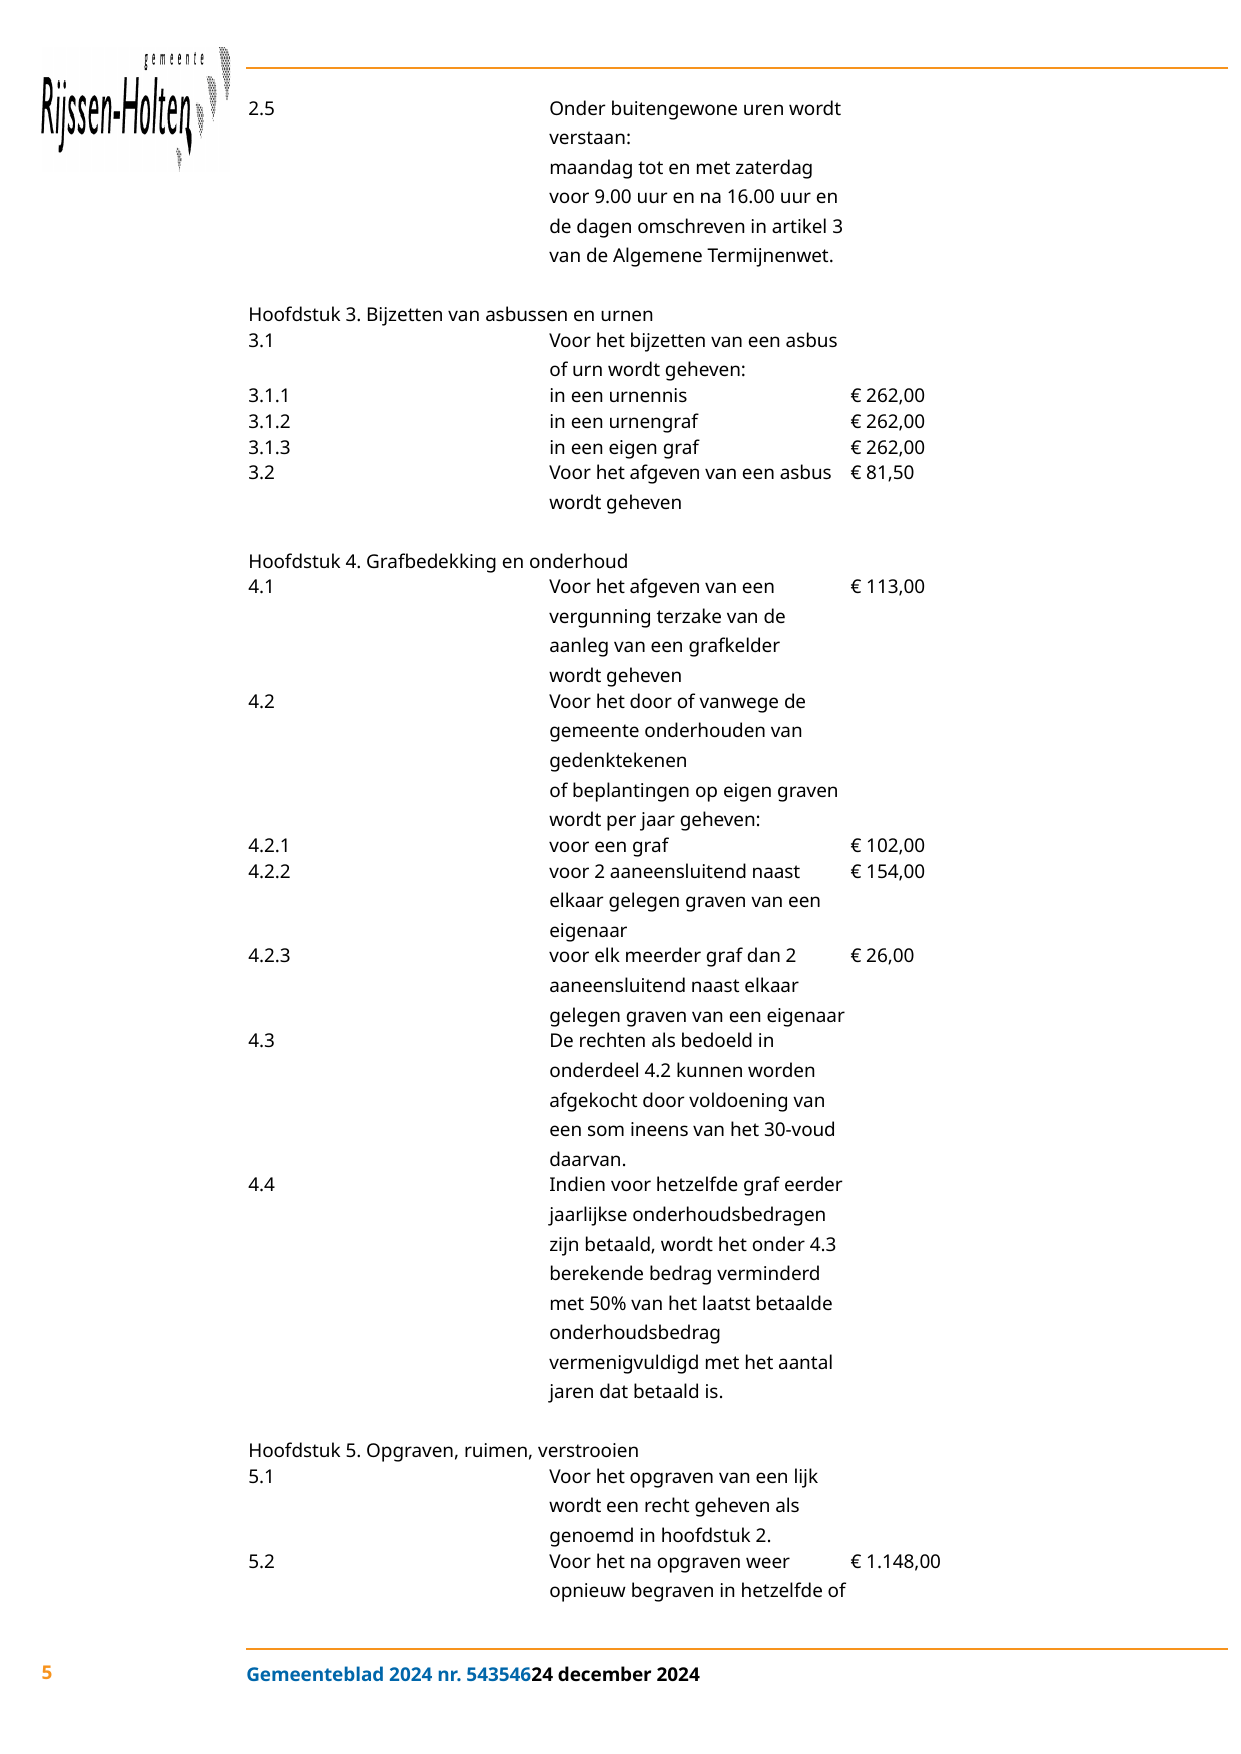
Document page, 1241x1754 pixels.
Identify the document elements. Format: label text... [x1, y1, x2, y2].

table_cell De rechten als bedoeld in onderdeel 4.2 kunnen worden afgekocht door voldoening van een som ineens van het 30-voud daarvan. [549, 1028, 850, 1172]
table_cell 4.3 [248, 1028, 549, 1172]
table_cell [850, 95, 1152, 268]
table_cell 3.1 [248, 327, 549, 382]
table_header Hoofdstuk 3. Bijzetten van asbussen en urnen [248, 301, 1152, 327]
table_cell € 262,00 [850, 383, 1152, 408]
table_cell 5.2 [248, 1548, 549, 1603]
table_cell Voor het afgeven van een vergunning terzake van de aanleg van een grafkelder wordt geheven [549, 574, 850, 688]
table_cell voor 2 aaneensluitend naast elkaar gelegen graven van een eigenaar [549, 858, 850, 943]
table_cell [850, 1463, 1152, 1548]
table_cell [850, 1028, 1152, 1172]
picture [41, 47, 231, 172]
table_cell [850, 327, 1152, 382]
table_cell 5.1 [248, 1463, 549, 1548]
table_cell in een urnengraf [549, 408, 850, 434]
table_cell 4.2.3 [248, 943, 549, 1028]
table_cell in een eigen graf [549, 434, 850, 459]
table_cell € 262,00 [850, 408, 1152, 434]
table_cell in een urnennis [549, 383, 850, 408]
table_cell 4.2.2 [248, 858, 549, 943]
table_cell € 154,00 [850, 858, 1152, 943]
table_cell Voor het afgeven van een asbus wordt geheven [549, 460, 850, 515]
table_cell € 102,00 [850, 832, 1152, 858]
table_cell 4.4 [248, 1172, 549, 1404]
table_cell [850, 1172, 1152, 1404]
table_cell € 26,00 [850, 943, 1152, 1028]
table_cell Voor het door of vanwege de gemeente onderhouden van gedenktekenen of beplantingen op eigen graven wordt per jaar geheven: [549, 688, 850, 832]
table_cell voor elk meerder graf dan 2 aaneensluitend naast elkaar gelegen graven van een eigenaar [549, 943, 850, 1028]
table_cell Voor het opgraven van een lijk wordt een recht geheven als genoemd in hoofdstuk 2. [549, 1463, 850, 1548]
table_cell 4.1 [248, 574, 549, 688]
table_header Hoofdstuk 4. Grafbedekking en onderhoud [248, 548, 1152, 573]
table_cell 3.2 [248, 460, 549, 515]
table_cell Indien voor hetzelfde graf eerder jaarlijkse onderhoudsbedragen zijn betaald, wordt het onder 4.3 berekende bedrag verminderd met 50% van het laatst betaalde onderhoudsbedrag vermenigvuldigd met het aantal jaren dat betaald is. [549, 1172, 850, 1404]
table_cell € 262,00 [850, 434, 1152, 459]
table_cell 4.2.1 [248, 832, 549, 858]
table_cell Voor het na opgraven weer opnieuw begraven in hetzelfde of [549, 1548, 850, 1603]
table_cell 2.5 [248, 95, 549, 268]
table_cell Voor het bijzetten van een asbus of urn wordt geheven: [549, 327, 850, 382]
table_header Hoofdstuk 5. Opgraven, ruimen, verstrooien [248, 1438, 1152, 1463]
table_cell Onder buitengewone uren wordt verstaan: maandag tot en met zaterdag voor 9.00 uur en na 16.00 uur en de dagen omschreven in artikel 3 van de Algemene Termijnenwet. [549, 95, 850, 268]
table_cell 3.1.1 [248, 383, 549, 408]
table_cell € 1.148,00 [850, 1548, 1152, 1603]
table_cell 4.2 [248, 688, 549, 832]
table_cell voor een graf [549, 832, 850, 858]
table_cell 3.1.2 [248, 408, 549, 434]
table_cell 3.1.3 [248, 434, 549, 459]
table_cell € 81,50 [850, 460, 1152, 515]
table_cell € 113,00 [850, 574, 1152, 688]
table_cell [850, 688, 1152, 832]
